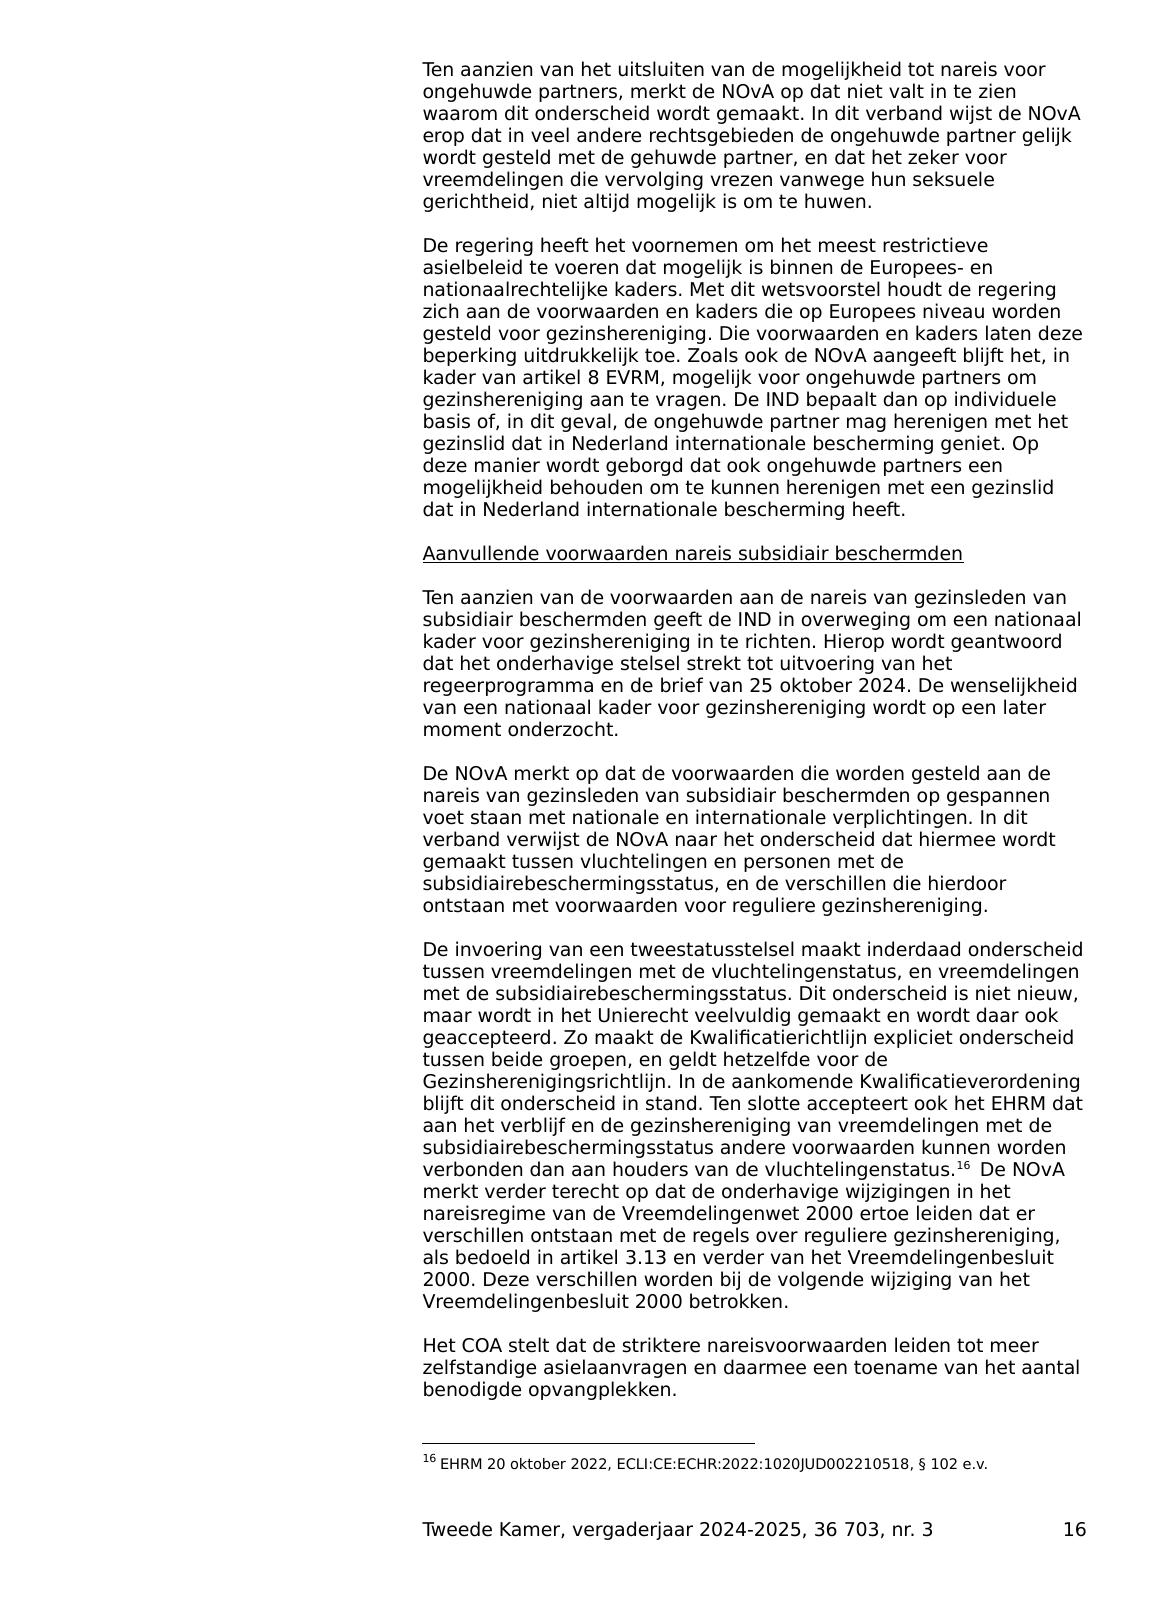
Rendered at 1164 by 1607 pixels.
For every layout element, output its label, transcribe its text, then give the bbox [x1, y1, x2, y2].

text Ten aanzien van de voorwaarden aan de nareis van gezinsleden van subsidiair beschermden geeft de IND in overweging om een nationaal kader voor gezinshereniging in te richten. Hierop wordt geantwoord dat het onderhavige stelsel strekt tot uitvoering van het regeerprogramma en de brief van 25 oktober 2024. De wenselijkheid van een nationaal kader voor gezinshereniging wordt op een later moment onderzocht. [422, 587, 1087, 741]
subtitle Aanvullende voorwaarden nareis subsidiair beschermden [422, 543, 1087, 565]
text De invoering van een tweestatusstelsel maakt inderdaad onderscheid tussen vreemdelingen met de vluchtelingenstatus, en vreemdelingen met de subsidiairebeschermingsstatus. Dit onderscheid is niet nieuw, maar wordt in het Unierecht veelvuldig gemaakt en wordt daar ook geaccepteerd. Zo maakt de Kwalificatierichtlijn expliciet onderscheid tussen beide groepen, en geldt hetzelfde voor de Gezinsherenigingsrichtlijn. In de aankomende Kwalificatieverordening blijft dit onderscheid in stand. Ten slotte accepteert ook het EHRM dat aan het verblijf en de gezinshereniging van vreemdelingen met de subsidiairebeschermingsstatus andere voorwaarden kunnen worden verbonden dan aan houders van de vluchtelingenstatus. De NOvA merkt verder terecht op dat de onderhavige wijzigingen in het nareisregime van de Vreemdelingenwet 2000 ertoe leiden dat er verschillen ontstaan met de regels over reguliere gezinshereniging, als bedoeld in artikel 3.13 en verder van het Vreemdelingenbesluit 2000. Deze verschillen worden bij de volgende wijziging van het Vreemdelingenbesluit 2000 betrokken. [422, 939, 1087, 1313]
text De NOvA merkt op dat de voorwaarden die worden gesteld aan de nareis van gezinsleden van subsidiair beschermden op gespannen voet staan met nationale en internationale verplichtingen. In dit verband verwijst de NOvA naar het onderscheid dat hiermee wordt gemaakt tussen vluchtelingen en personen met de subsidiairebeschermingsstatus, en de verschillen die hierdoor ontstaan met voorwaarden voor reguliere gezinshereniging. [422, 763, 1087, 917]
text Ten aanzien van het uitsluiten van de mogelijkheid tot nareis voor ongehuwde partners, merkt de NOvA op dat niet valt in te zien waarom dit onderscheid wordt gemaakt. In dit verband wijst de NOvA erop dat in veel andere rechtsgebieden de ongehuwde partner gelijk wordt gesteld met de gehuwde partner, en dat het zeker voor vreemdelingen die vervolging vrezen vanwege hun seksuele gerichtheid, niet altijd mogelijk is om te huwen. [422, 59, 1087, 213]
text De regering heeft het voornemen om het meest restrictieve asielbeleid te voeren dat mogelijk is binnen de Europees- en nationaalrechtelijke kaders. Met dit wetsvoorstel houdt de regering zich aan de voorwaarden en kaders die op Europees niveau worden gesteld voor gezinshereniging. Die voorwaarden en kaders laten deze beperking uitdrukkelijk toe. Zoals ook de NOvA aangeeft blijft het, in kader van artikel 8 EVRM, mogelijk voor ongehuwde partners om gezinshereniging aan te vragen. De IND bepaalt dan op individuele basis of, in dit geval, de ongehuwde partner mag herenigen met het gezinslid dat in Nederland internationale bescherming geniet. Op deze manier wordt geborgd dat ook ongehuwde partners een mogelijkheid behouden om te kunnen herenigen met een gezinslid dat in Nederland internationale bescherming heeft. [422, 235, 1087, 521]
text Het COA stelt dat de striktere nareisvoorwaarden leiden tot meer zelfstandige asielaanvragen en daarmee een toename van het aantal benodigde opvangplekken. [422, 1335, 1087, 1401]
text EHRM 20 oktober 2022, ECLI:CE:ECHR:2022:1020JUD002210518, § 102 e.v. [422, 1452, 1087, 1474]
